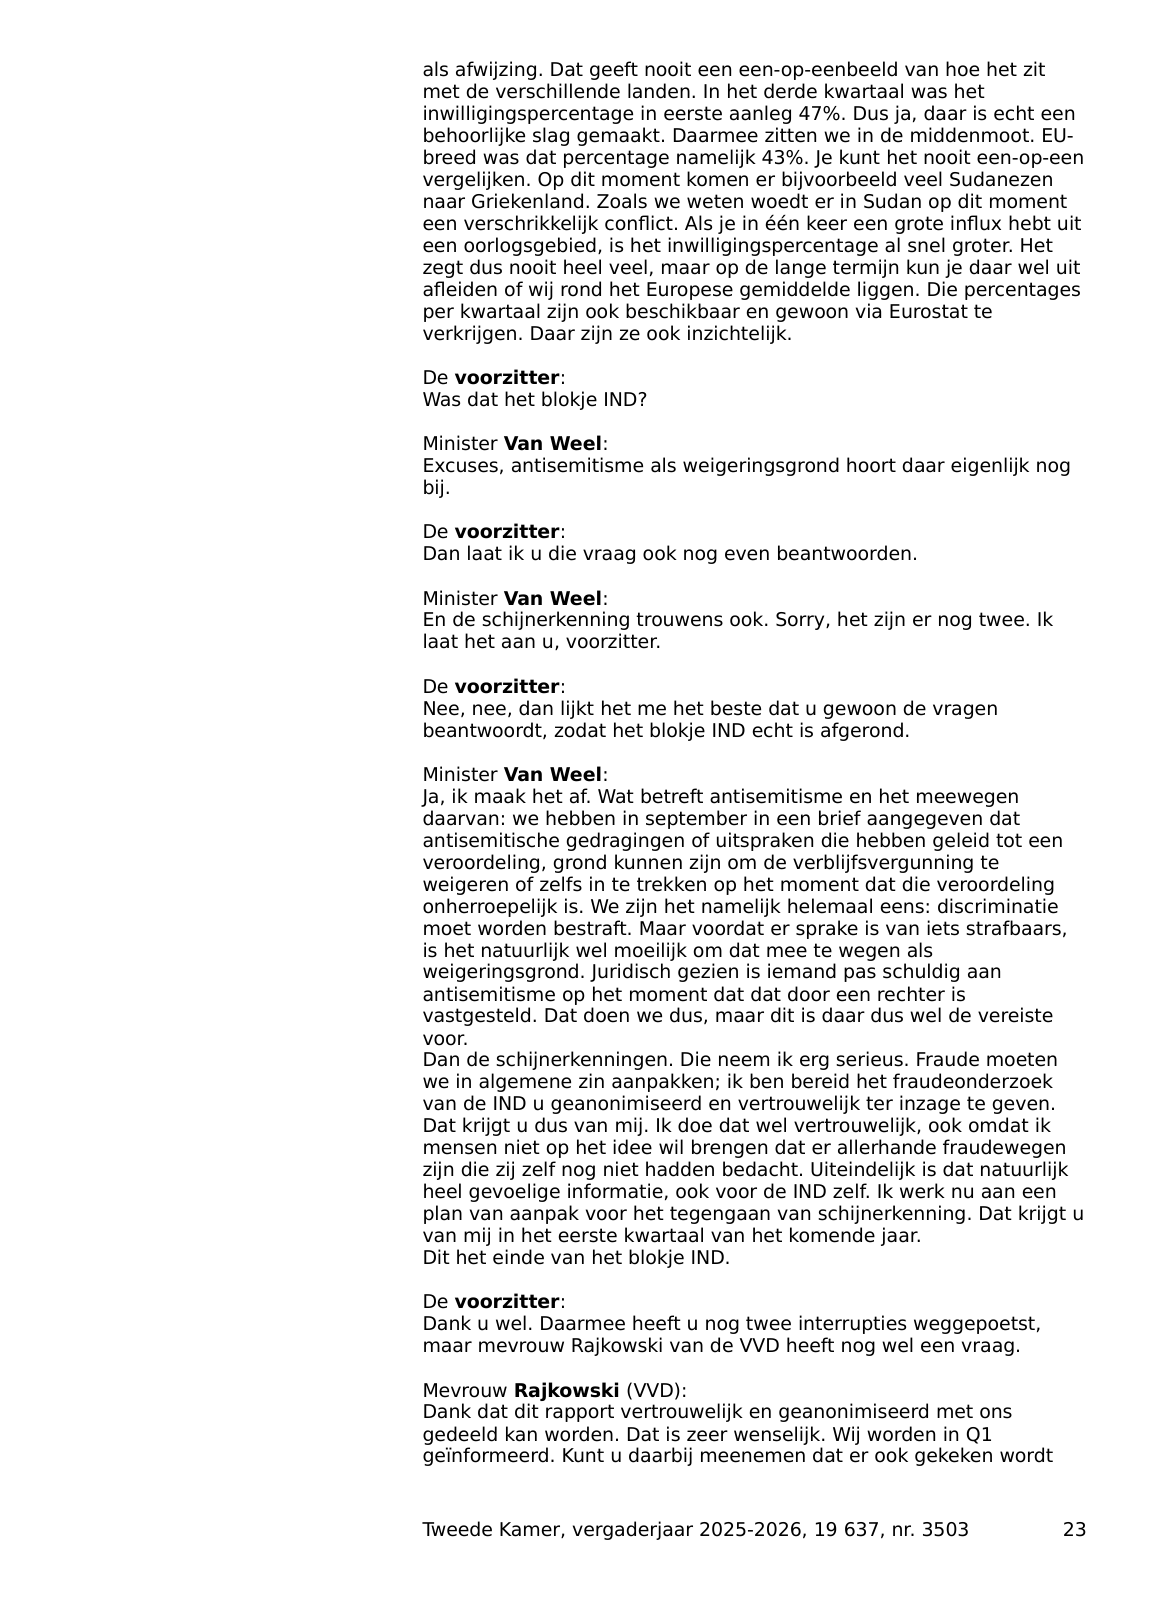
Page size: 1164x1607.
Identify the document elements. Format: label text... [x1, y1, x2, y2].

text Mevrouw Rajkowski (VVD): [422, 1379, 1087, 1401]
text De voorzitter: [422, 521, 1087, 543]
text Dan de schijnerkenningen. Die neem ik erg serieus. Fraude moeten we in algemene zin aanpakken; ik ben bereid het fraudeonderzoek van de IND u geanonimiseerd en vertrouwelijk ter inzage te geven. Dat krijgt u dus van mij. Ik doe dat wel vertrouwelijk, ook omdat ik mensen niet op het idee wil brengen dat er allerhande fraudewegen zijn die zij zelf nog niet hadden bedacht. Uiteindelijk is dat natuurlijk heel gevoelige informatie, ook voor de IND zelf. Ik werk nu aan een plan van aanpak voor het tegengaan van schijnerkenning. Dat krijgt u van mij in het eerste kwartaal van het komende jaar. [422, 1049, 1087, 1247]
text Dan laat ik u die vraag ook nog even beantwoorden. [422, 543, 1087, 565]
text Minister Van Weel: [422, 587, 1087, 609]
text Ja, ik maak het af. Wat betreft antisemitisme en het meewegen daarvan: we hebben in september in een brief aangegeven dat antisemitische gedragingen of uitspraken die hebben geleid tot een veroordeling, grond kunnen zijn om de verblijfsvergunning te weigeren of zelfs in te trekken op het moment dat die veroordeling onherroepelijk is. We zijn het namelijk helemaal eens: discriminatie moet worden bestraft. Maar voordat er sprake is van iets strafbaars, is het natuurlijk wel moeilijk om dat mee te wegen als weigeringsgrond. Juridisch gezien is iemand pas schuldig aan antisemitisme op het moment dat dat door een rechter is vastgesteld. Dat doen we dus, maar dit is daar dus wel de vereiste voor. [422, 786, 1087, 1049]
text Was dat het blokje IND? [422, 389, 1087, 411]
text Minister Van Weel: [422, 433, 1087, 455]
text De voorzitter: [422, 1291, 1087, 1313]
text De voorzitter: [422, 676, 1087, 697]
text als afwijzing. Dat geeft nooit een een-op-eenbeeld van hoe het zit met de verschillende landen. In het derde kwartaal was het inwilligingspercentage in eerste aanleg 47%. Dus ja, daar is echt een behoorlijke slag gemaakt. Daarmee zitten we in de middenmoot. EU-breed was dat percentage namelijk 43%. Je kunt het nooit een-op-een vergelijken. Op dit moment komen er bijvoorbeeld veel Sudanezen naar Griekenland. Zoals we weten woedt er in Sudan op dit moment een verschrikkelijk conflict. Als je in één keer een grote influx hebt uit een oorlogsgebied, is het inwilligingspercentage al snel groter. Het zegt dus nooit heel veel, maar op de lange termijn kun je daar wel uit afleiden of wij rond het Europese gemiddelde liggen. Die percentages per kwartaal zijn ook beschikbaar en gewoon via Eurostat te verkrijgen. Daar zijn ze ook inzichtelijk. [422, 59, 1087, 345]
text Nee, nee, dan lijkt het me het beste dat u gewoon de vragen beantwoordt, zodat het blokje IND echt is afgerond. [422, 697, 1087, 741]
text Dit het einde van het blokje IND. [422, 1247, 1087, 1269]
text Dank u wel. Daarmee heeft u nog twee interrupties weggepoetst, maar mevrouw Rajkowski van de VVD heeft nog wel een vraag. [422, 1313, 1087, 1357]
text Dank dat dit rapport vertrouwelijk en geanonimiseerd met ons gedeeld kan worden. Dat is zeer wenselijk. Wij worden in Q1 geïnformeerd. Kunt u daarbij meenemen dat er ook gekeken wordt [422, 1401, 1087, 1467]
text En de schijnerkenning trouwens ook. Sorry, het zijn er nog twee. Ik laat het aan u, voorzitter. [422, 609, 1087, 653]
text Excuses, antisemitisme als weigeringsgrond hoort daar eigenlijk nog bij. [422, 455, 1087, 499]
text De voorzitter: [422, 367, 1087, 389]
text Minister Van Weel: [422, 764, 1087, 786]
